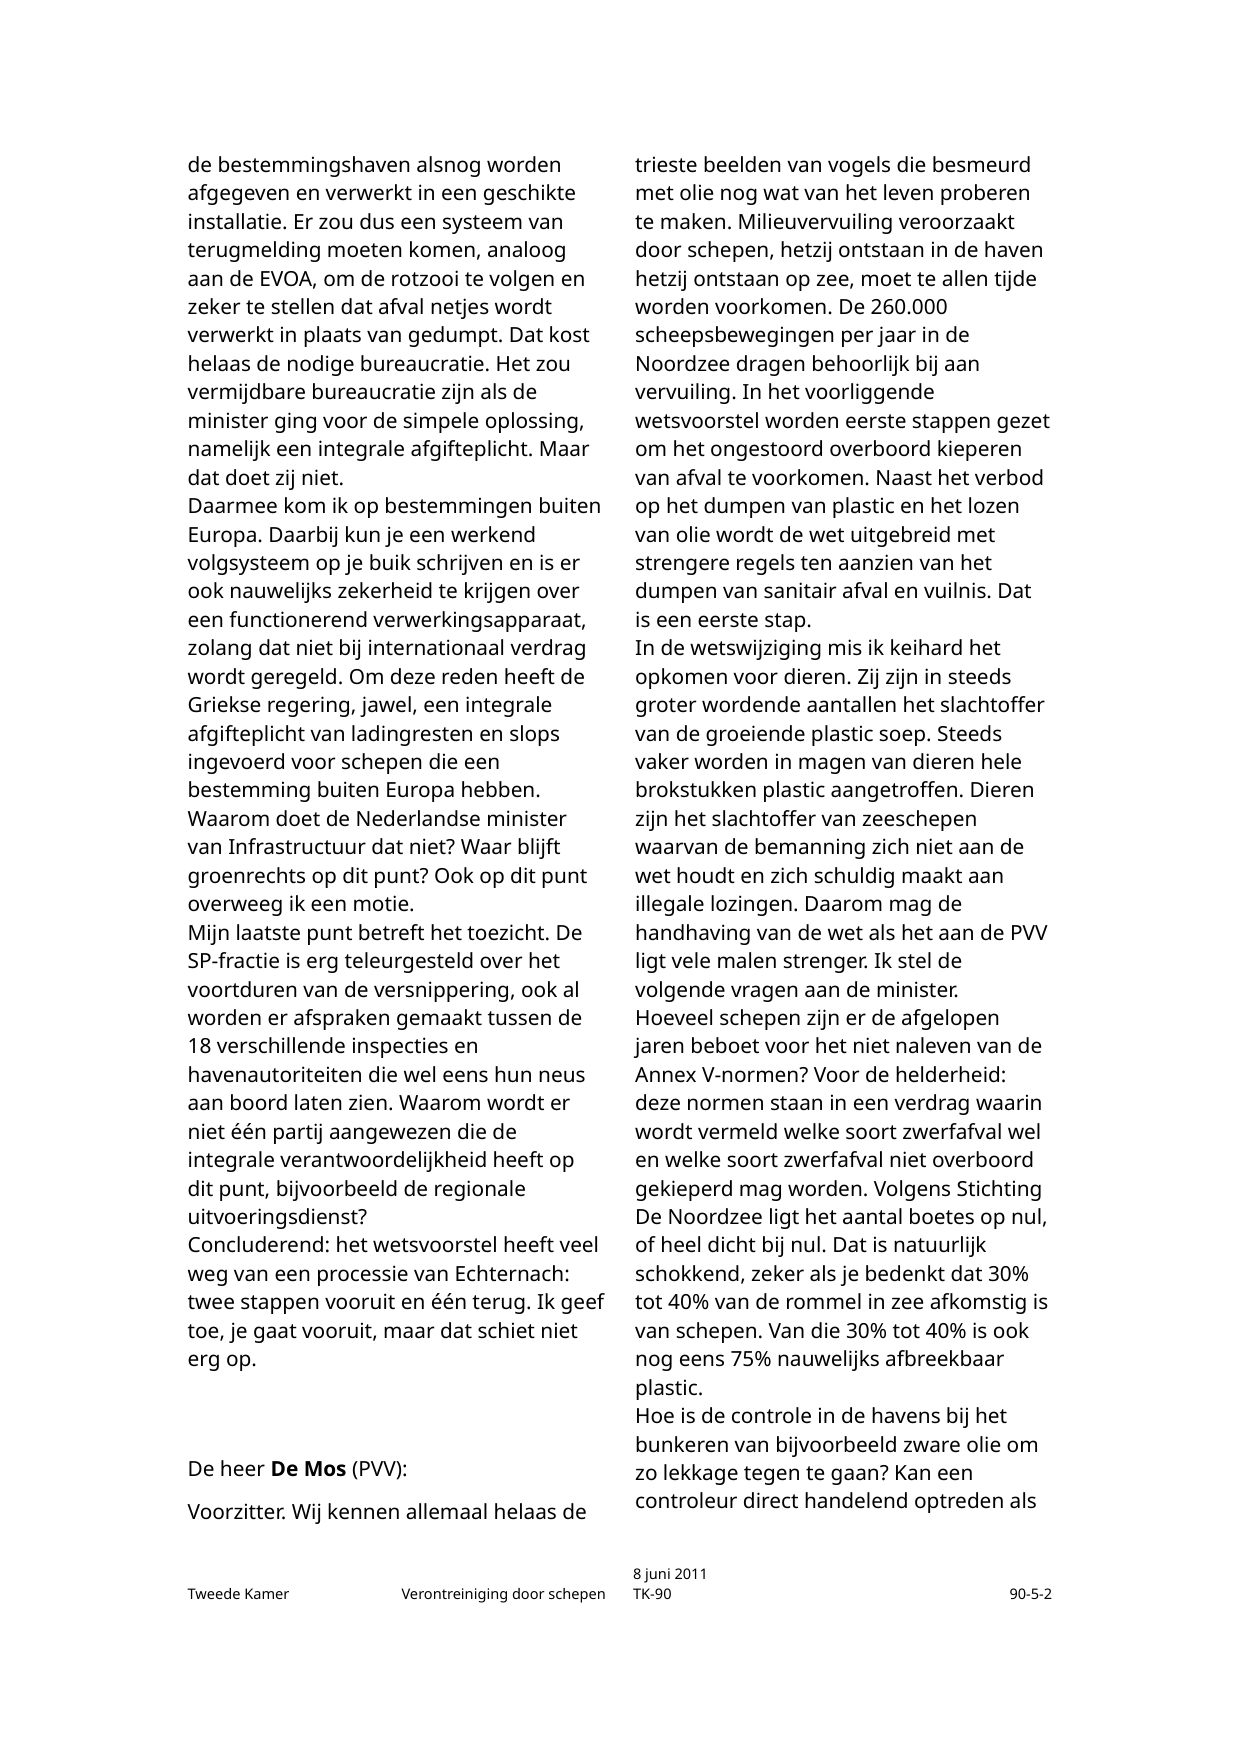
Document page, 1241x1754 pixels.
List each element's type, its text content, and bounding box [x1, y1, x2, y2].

text Mijn laatste punt betreft het toezicht. De SP-fractie is erg teleurgesteld over het voortduren van de versnippering, ook al worden er afspraken gemaakt tussen de 18 verschillende inspecties en havenautoriteiten die wel eens hun neus aan boord laten zien. Waarom wordt er niet één partij aangewezen die de integrale verantwoordelijkheid heeft op dit punt, bijvoorbeeld de regionale uitvoeringsdienst? [187, 918, 605, 1231]
text  [187, 1403, 605, 1431]
text trieste beelden van vogels die besmeurd met olie nog wat van het leven proberen te maken. Milieuvervuiling veroorzaakt door schepen, hetzij ontstaan in de haven hetzij ontstaan op zee, moet te allen tijde worden voorkomen. De 260.000 scheepsbewegingen per jaar in de Noordzee dragen behoorlijk bij aan vervuiling. In het voorliggende wetsvoorstel worden eerste stappen gezet om het ongestoord overboord kieperen van afval te voorkomen. Naast het verbod op het dumpen van plastic en het lozen van olie wordt de wet uitgebreid met strengere regels ten aanzien van het dumpen van sanitair afval en vuilnis. Dat is een eerste stap. [635, 150, 1053, 633]
text Hoeveel schepen zijn er de afgelopen jaren beboet voor het niet naleven van de Annex V-normen? Voor de helderheid: deze normen staan in een verdrag waarin wordt vermeld welke soort zwerfafval wel en welke soort zwerfafval niet overboord gekieperd mag worden. Volgens Stichting De Noordzee ligt het aantal boetes op nul, of heel dicht bij nul. Dat is natuurlijk schokkend, zeker als je bedenkt dat 30% tot 40% van de rommel in zee afkomstig is van schepen. Van die 30% tot 40% is ook nog eens 75% nauwelijks afbreekbaar plastic. [635, 1003, 1053, 1401]
text de bestemmingshaven alsnog worden afgegeven en verwerkt in een geschikte installatie. Er zou dus een systeem van terugmelding moeten komen, analoog aan de EVOA, om de rotzooi te volgen en zeker te stellen dat afval netjes wordt verwerkt in plaats van gedumpt. Dat kost helaas de nodige bureaucratie. Het zou vermijdbare bureaucratie zijn als de minister ging voor de simpele oplossing, namelijk een integrale afgifteplicht. Maar dat doet zij niet. [187, 150, 605, 491]
text Voorzitter. Wij kennen allemaal helaas de [187, 1497, 605, 1526]
text In de wetswijziging mis ik keihard het opkomen voor dieren. Zij zijn in steeds groter wordende aantallen het slachtoffer van de groeiende plastic soep. Steeds vaker worden in magen van dieren hele brokstukken plastic aangetroffen. Dieren zijn het slachtoffer van zeeschepen waarvan de bemanning zich niet aan de wet houdt en zich schuldig maakt aan illegale lozingen. Daarom mag de handhaving van de wet als het aan de PVV ligt vele malen strenger. Ik stel de volgende vragen aan de minister. [635, 633, 1053, 1003]
text Hoe is de controle in de havens bij het bunkeren van bijvoorbeeld zware olie om zo lekkage tegen te gaan? Kan een controleur direct handelend optreden als [635, 1401, 1053, 1515]
text Concluderend: het wetsvoorstel heeft veel weg van een processie van Echternach: twee stappen vooruit en één terug. Ik geef toe, je gaat vooruit, maar dat schiet niet erg op. [187, 1231, 605, 1373]
text Daarmee kom ik op bestemmingen buiten Europa. Daarbij kun je een werkend volgsysteem op je buik schrijven en is er ook nauwelijks zekerheid te krijgen over een functionerend verwerkingsapparaat, zolang dat niet bij internationaal verdrag wordt geregeld. Om deze reden heeft de Griekse regering, jawel, een integrale afgifteplicht van ladingresten en slops ingevoerd voor schepen die een bestemming buiten Europa hebben. Waarom doet de Nederlandse minister van Infrastructuur dat niet? Waar blijft groenrechts op dit punt? Ook op dit punt overweeg ik een motie. [187, 491, 605, 918]
text De heer De Mos (PVV): [187, 1454, 605, 1482]
